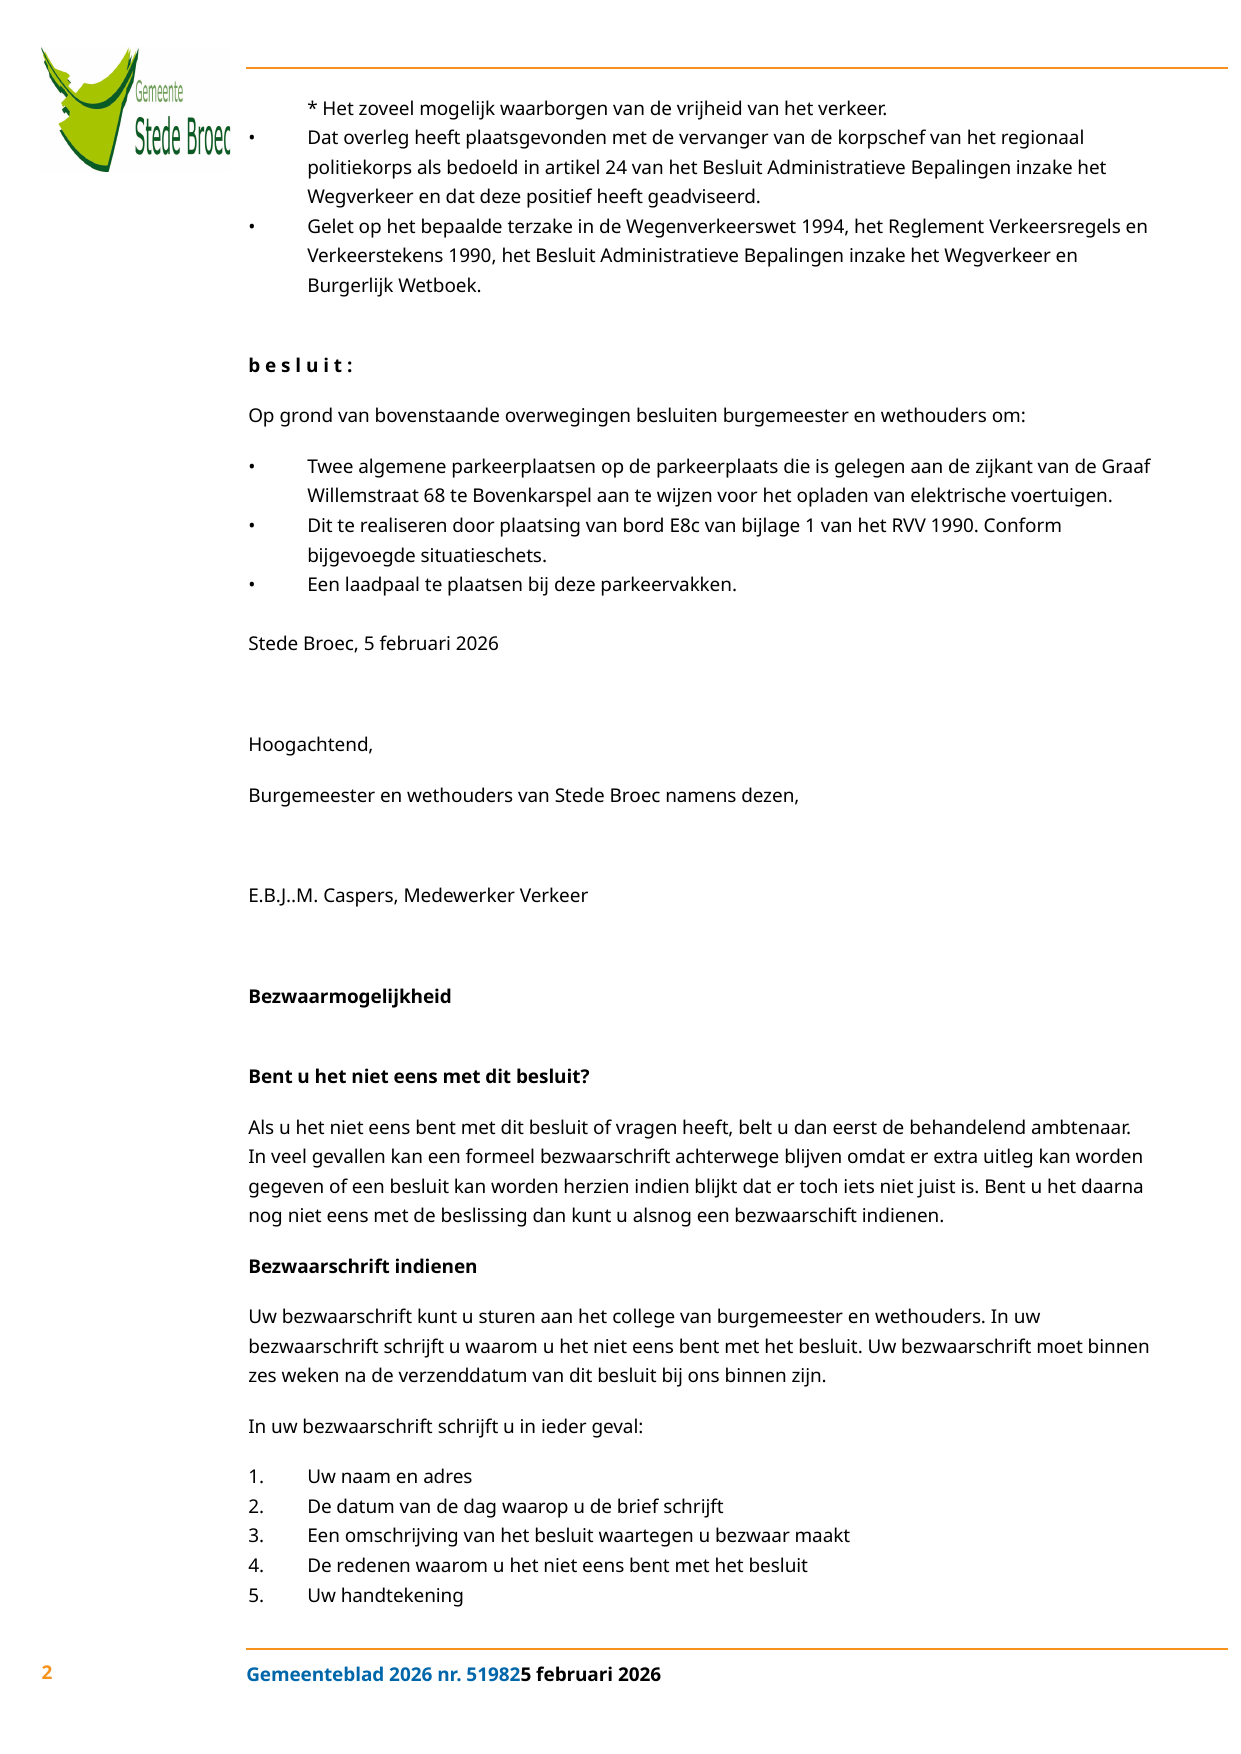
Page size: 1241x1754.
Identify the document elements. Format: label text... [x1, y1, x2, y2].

text Op grond van bovenstaande overwegingen besluiten burgemeester en wethouders om: [248, 403, 1152, 428]
text In uw bezwaarschrift schrijft u in ieder geval: [248, 1413, 1152, 1439]
list Gelet op het bepaalde terzake in de Wegenverkeerswet 1994, het Reglement Verkeersregels en Verkeerstekens 1990, het Besluit Administratieve Bepalingen inzake het Wegverkeer en Burgerlijk Wetboek. [248, 213, 1152, 298]
text Bezwaarmogelijkheid [248, 983, 1152, 1009]
list * Het zoveel mogelijk waarborgen van de vrijheid van het verkeer. [248, 95, 1152, 121]
list De redenen waarom u het niet eens bent met het besluit [248, 1552, 1152, 1578]
text Stede Broec, 5 februari 2026 [248, 631, 1152, 656]
list Uw handtekening [248, 1582, 1152, 1608]
text Bezwaarschrift indienen [248, 1253, 1152, 1279]
list Een omschrijving van het besluit waartegen u bezwaar maakt [248, 1523, 1152, 1548]
text b e s l u i t : [248, 352, 1152, 378]
text Uw bezwaarschrift kunt u sturen aan het college van burgemeester en wethouders. In uw bezwaarschrift schrijft u waarom u het niet eens bent met het besluit. Uw bezwaarschrift moet binnen zes weken na de verzenddatum van dit besluit bij ons binnen zijn. [248, 1303, 1152, 1388]
text Als u het niet eens bent met dit besluit of vragen heeft, belt u dan eerst de behandelend ambtenaar. In veel gevallen kan een formeel bezwaarschrift achterwege blijven omdat er extra uitleg kan worden gegeven of een besluit kan worden herzien indien blijkt dat er toch iets niet juist is. Bent u het daarna nog niet eens met de beslissing dan kunt u alsnog een bezwaarschift indienen. [248, 1114, 1152, 1228]
text Bent u het niet eens met dit besluit? [248, 1063, 1152, 1089]
list Dit te realiseren door plaatsing van bord E8c van bijlage 1 van het RVV 1990. Conform bijgevoegde situatieschets. [248, 512, 1152, 568]
text E.B.J..M. Caspers, Medewerker Verkeer [248, 883, 1152, 908]
list De datum van de dag waarop u de brief schrijft [248, 1493, 1152, 1519]
list Uw naam en adres [248, 1463, 1152, 1489]
text Burgemeester en wethouders van Stede Broec namens dezen, [248, 782, 1152, 808]
text Hoogachtend, [248, 731, 1152, 757]
list Twee algemene parkeerplaatsen op de parkeerplaats die is gelegen aan de zijkant van de Graaf Willemstraat 68 te Bovenkarspel aan te wijzen voor het opladen van elektrische voertuigen. [248, 453, 1152, 508]
list Een laadpaal te plaatsen bij deze parkeervakken. [248, 571, 1152, 597]
picture [41, 47, 231, 172]
list Dat overleg heeft plaatsgevonden met de vervanger van de korpschef van het regionaal politiekorps als bedoeld in artikel 24 van het Besluit Administratieve Bepalingen inzake het Wegverkeer en dat deze positief heeft geadviseerd. [248, 124, 1152, 209]
